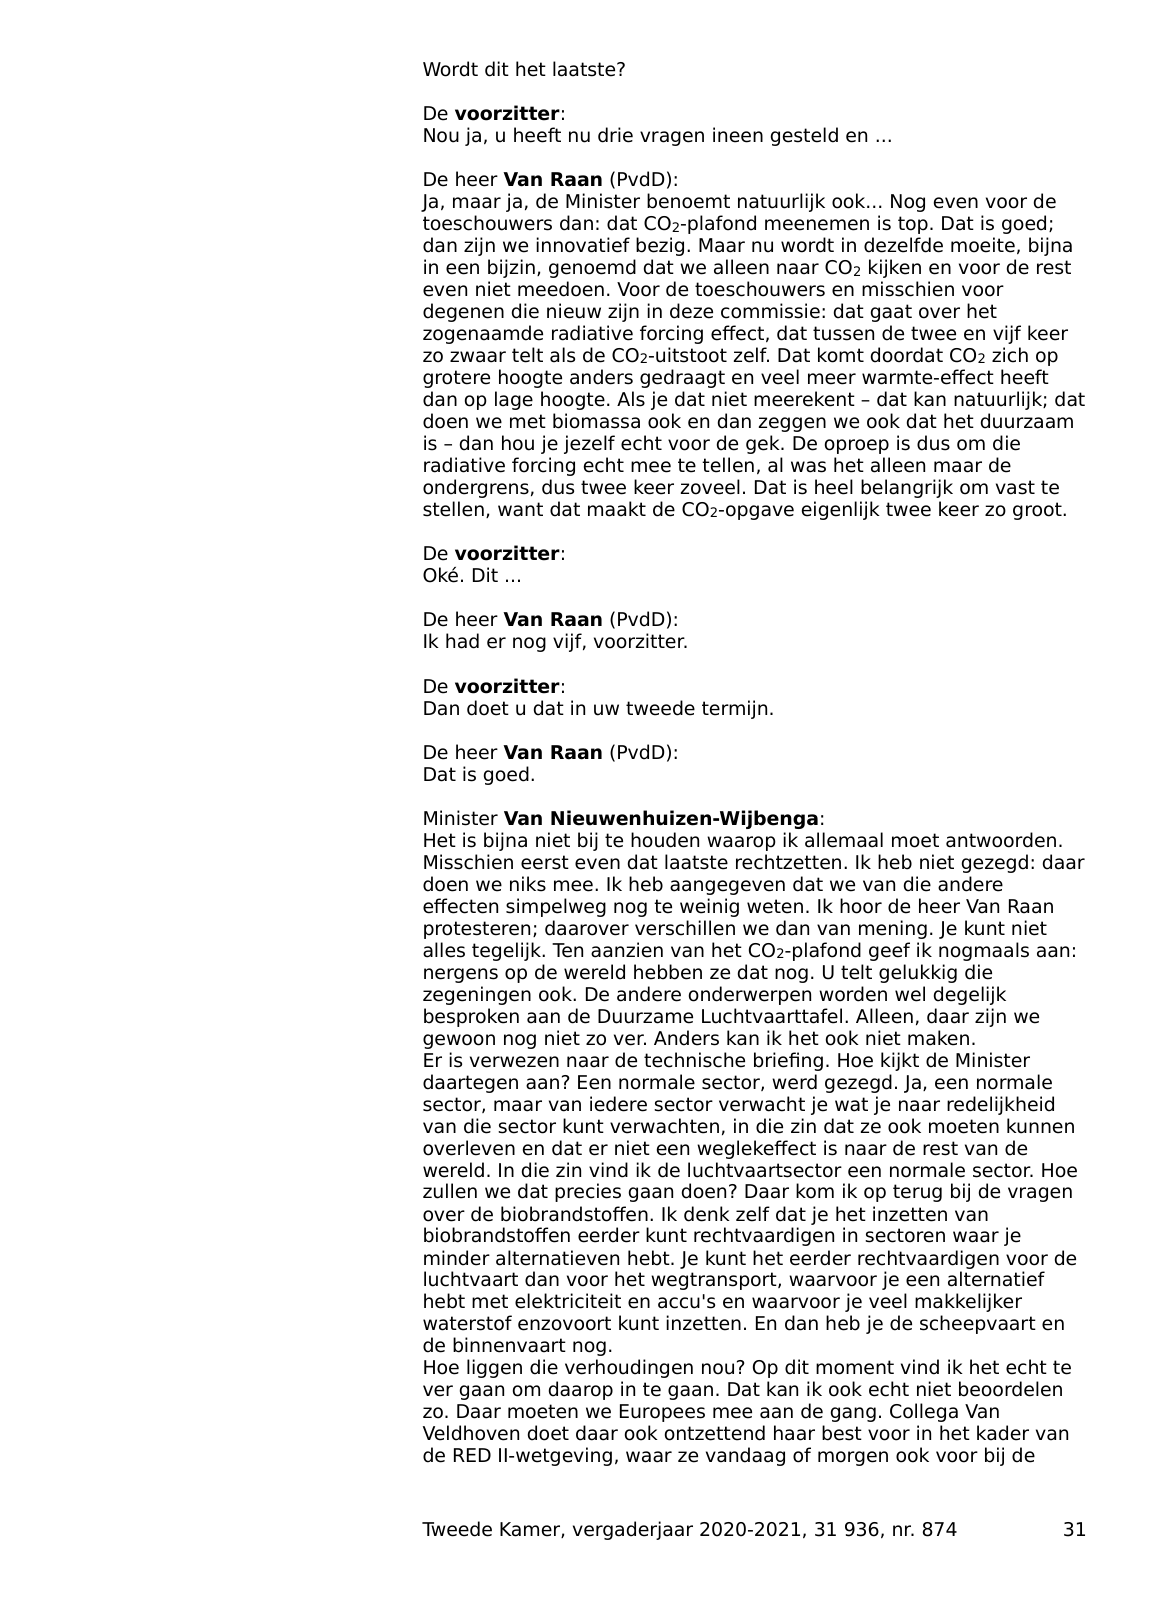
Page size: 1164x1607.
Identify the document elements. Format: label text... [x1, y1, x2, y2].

text Nou ja, u heeft nu drie vragen ineen gesteld en ... [422, 125, 1087, 147]
text Wordt dit het laatste? [422, 59, 1087, 81]
text Oké. Dit ... [422, 565, 1087, 587]
text De heer Van Raan (PvdD): [422, 609, 1087, 631]
text De heer Van Raan (PvdD): [422, 169, 1087, 191]
text Ja, maar ja, de Minister benoemt natuurlijk ook... Nog even voor de toeschouwers dan: dat CO2-plafond meenemen is top. Dat is goed; dan zijn we innovatief bezig. Maar nu wordt in dezelfde moeite, bijna in een bijzin, genoemd dat we alleen naar CO2 kijken en voor de rest even niet meedoen. Voor de toeschouwers en misschien voor degenen die nieuw zijn in deze commissie: dat gaat over het zogenaamde radiative forcing effect, dat tussen de twee en vijf keer zo zwaar telt als de CO2-uitstoot zelf. Dat komt doordat CO2 zich op grotere hoogte anders gedraagt en veel meer warmte-effect heeft dan op lage hoogte. Als je dat niet meerekent – dat kan natuurlijk; dat doen we met biomassa ook en dan zeggen we ook dat het duurzaam is – dan hou je jezelf echt voor de gek. De oproep is dus om die radiative forcing echt mee te tellen, al was het alleen maar de ondergrens, dus twee keer zoveel. Dat is heel belangrijk om vast te stellen, want dat maakt de CO2-opgave eigenlijk twee keer zo groot. [422, 191, 1087, 521]
text Er is verwezen naar de technische briefing. Hoe kijkt de Minister daartegen aan? Een normale sector, werd gezegd. Ja, een normale sector, maar van iedere sector verwacht je wat je naar redelijkheid van die sector kunt verwachten, in die zin dat ze ook moeten kunnen overleven en dat er niet een weglekeffect is naar de rest van de wereld. In die zin vind ik de luchtvaartsector een normale sector. Hoe zullen we dat precies gaan doen? Daar kom ik op terug bij de vragen over de biobrandstoffen. Ik denk zelf dat je het inzetten van biobrandstoffen eerder kunt rechtvaardigen in sectoren waar je minder alternatieven hebt. Je kunt het eerder rechtvaardigen voor de luchtvaart dan voor het wegtransport, waarvoor je een alternatief hebt met elektriciteit en accu's en waarvoor je veel makkelijker waterstof enzovoort kunt inzetten. En dan heb je de scheepvaart en de binnenvaart nog. [422, 1049, 1087, 1357]
text Dat is goed. [422, 764, 1087, 786]
text De heer Van Raan (PvdD): [422, 742, 1087, 764]
text Minister Van Nieuwenhuizen-Wijbenga: [422, 808, 1087, 830]
text De voorzitter: [422, 676, 1087, 697]
text Ik had er nog vijf, voorzitter. [422, 631, 1087, 653]
text Het is bijna niet bij te houden waarop ik allemaal moet antwoorden. Misschien eerst even dat laatste rechtzetten. Ik heb niet gezegd: daar doen we niks mee. Ik heb aangegeven dat we van die andere effecten simpelweg nog te weinig weten. Ik hoor de heer Van Raan protesteren; daarover verschillen we dan van mening. Je kunt niet alles tegelijk. Ten aanzien van het CO2-plafond geef ik nogmaals aan: nergens op de wereld hebben ze dat nog. U telt gelukkig die zegeningen ook. De andere onderwerpen worden wel degelijk besproken aan de Duurzame Luchtvaarttafel. Alleen, daar zijn we gewoon nog niet zo ver. Anders kan ik het ook niet maken. [422, 830, 1087, 1049]
text De voorzitter: [422, 103, 1087, 125]
text De voorzitter: [422, 543, 1087, 565]
text Dan doet u dat in uw tweede termijn. [422, 697, 1087, 719]
text Hoe liggen die verhoudingen nou? Op dit moment vind ik het echt te ver gaan om daarop in te gaan. Dat kan ik ook echt niet beoordelen zo. Daar moeten we Europees mee aan de gang. Collega Van Veldhoven doet daar ook ontzettend haar best voor in het kader van de RED II-wetgeving, waar ze vandaag of morgen ook voor bij de [422, 1357, 1087, 1467]
